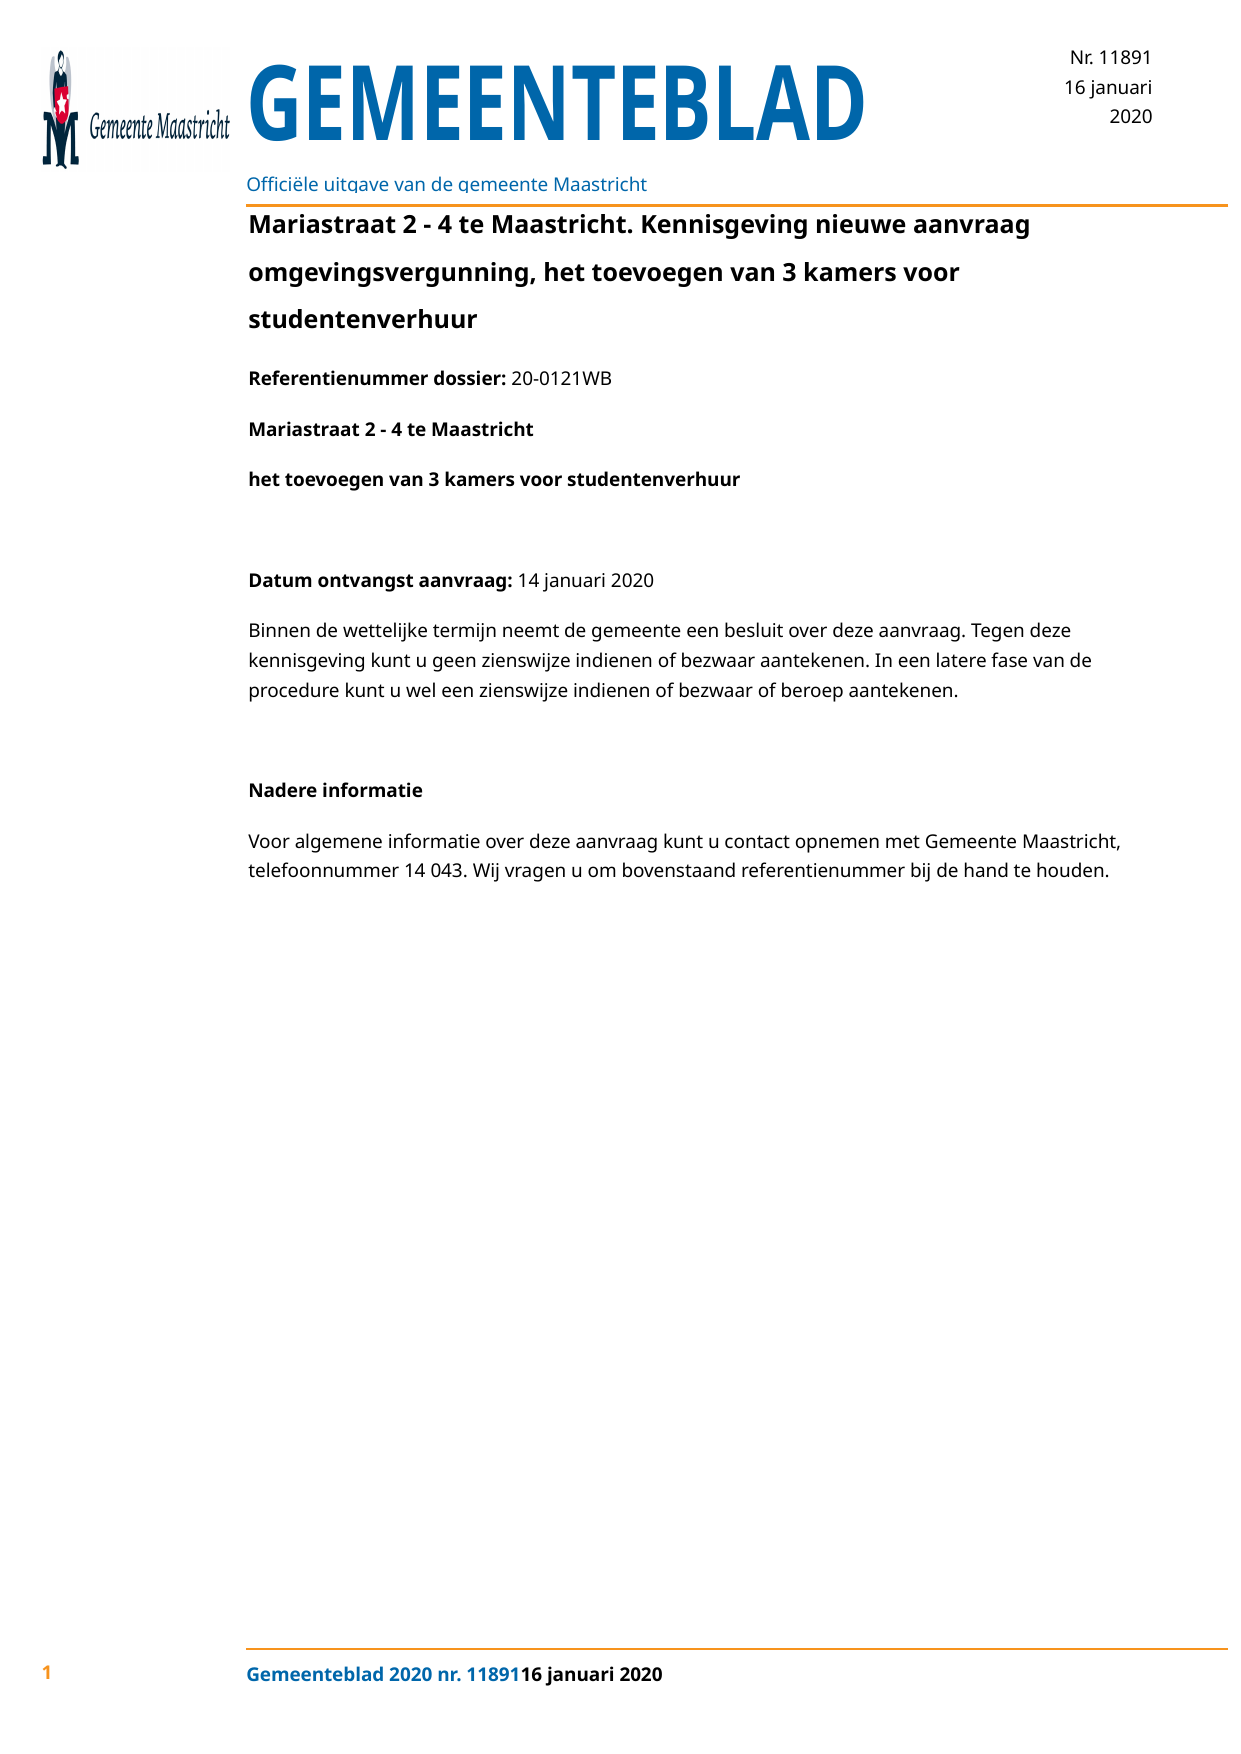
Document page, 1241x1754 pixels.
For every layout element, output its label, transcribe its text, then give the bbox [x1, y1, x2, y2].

text Datum ontvangst aanvraag: 14 januari 2020 [248, 567, 1152, 593]
text het toevoegen van 3 kamers voor studentenverhuur [248, 466, 1152, 492]
text Mariastraat 2 - 4 te Maastricht. Kennisgeving nieuwe aanvraag omgevingsvergunning, het toevoegen van 3 kamers voor studentenverhuur [248, 207, 1152, 336]
picture [41, 47, 231, 172]
text Mariastraat 2 - 4 te Maastricht [248, 416, 1152, 442]
text Binnen de wettelijke termijn neemt de gemeente een besluit over deze aanvraag. Tegen deze kennisgeving kunt u geen zienswijze indienen of bezwaar aantekenen. In een latere fase van de procedure kunt u wel een zienswijze indienen of bezwaar of beroep aantekenen. [248, 618, 1152, 702]
text Nadere informatie [248, 778, 1152, 803]
text Referentienummer dossier: 20-0121WB [248, 366, 1152, 391]
text Voor algemene informatie over deze aanvraag kunt u contact opnemen met Gemeente Maastricht, telefoonnummer 14 043. Wij vragen u om bovenstaand referentienummer bij de hand te houden. [248, 828, 1152, 883]
